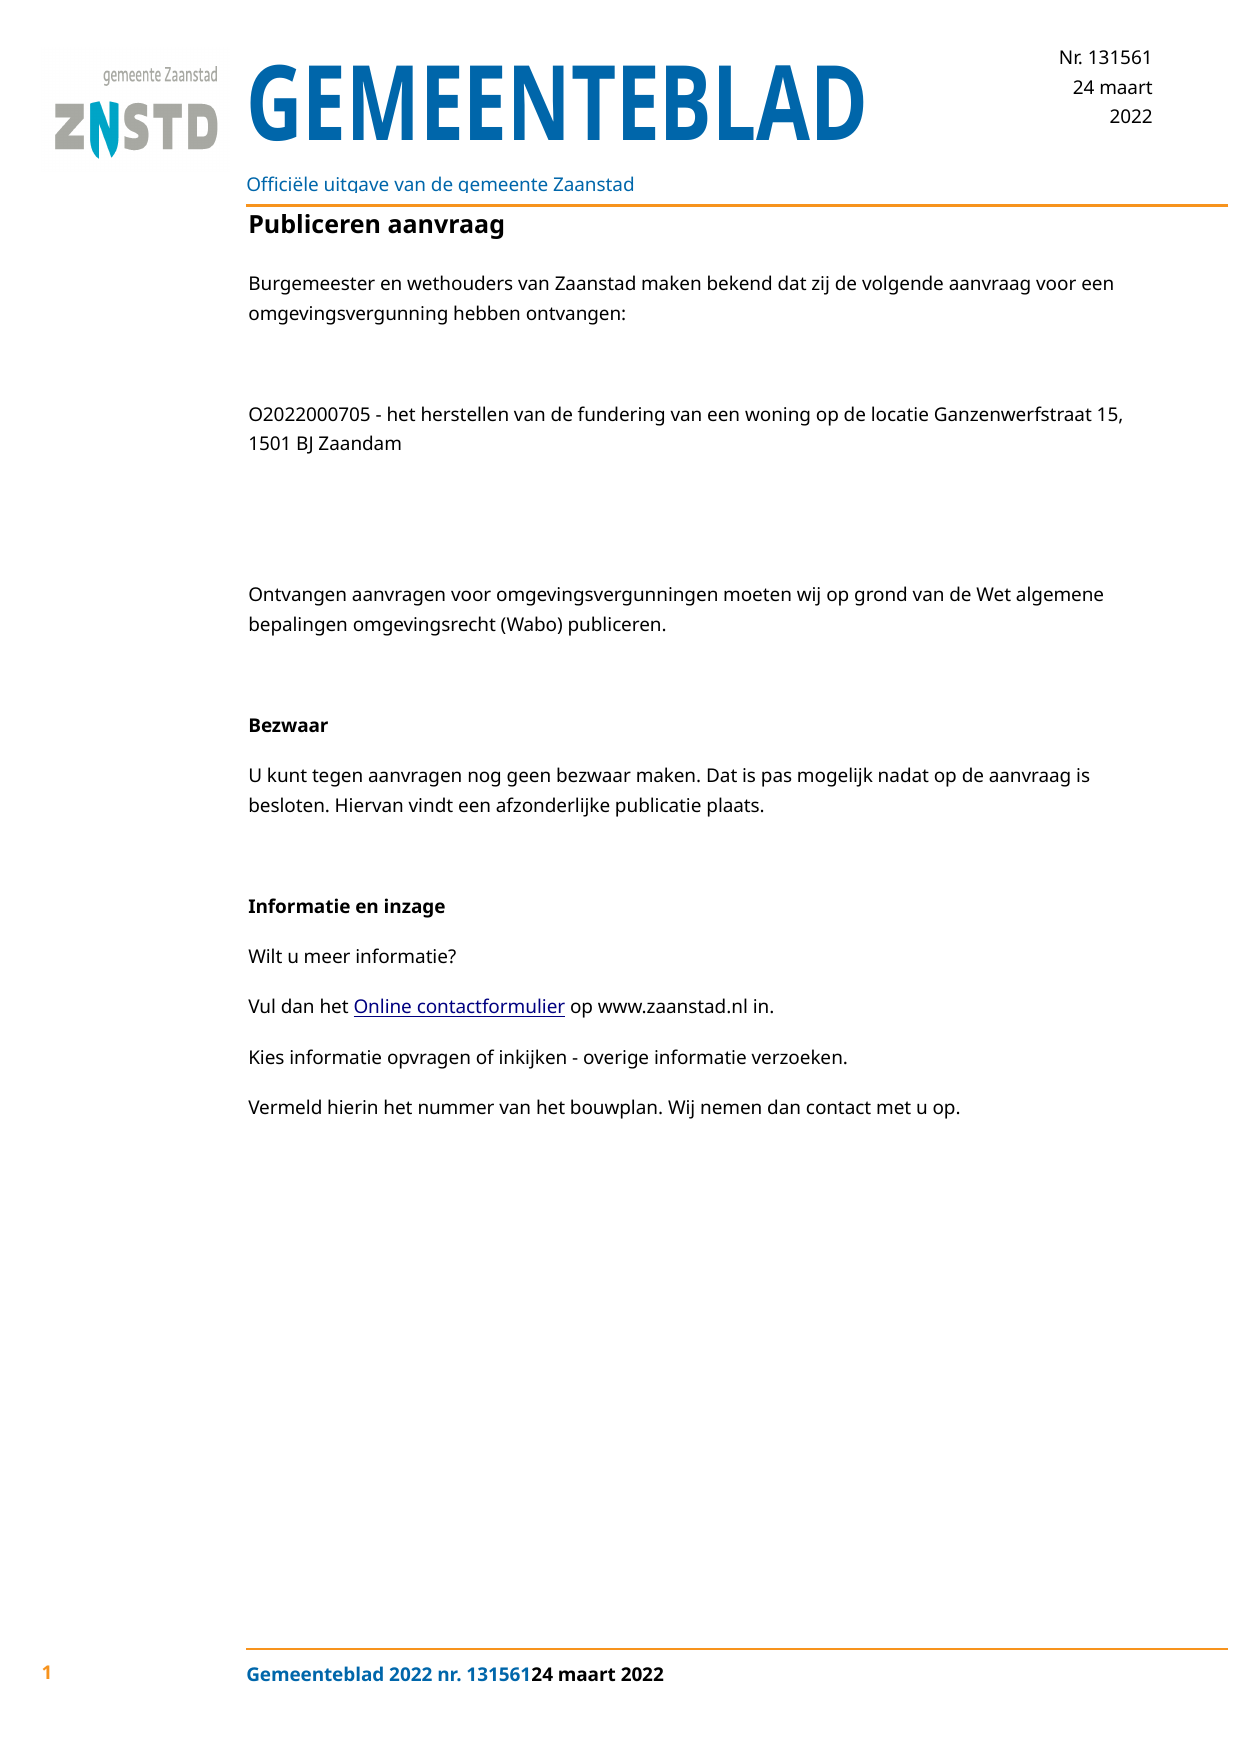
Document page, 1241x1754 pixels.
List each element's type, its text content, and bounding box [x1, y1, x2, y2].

text Informatie en inzage [248, 893, 1152, 918]
text O2022000705 - het herstellen van de fundering van een woning op de locatie Ganzenwerfstraat 15, 1501 BJ Zaandam [248, 401, 1152, 456]
text Ontvangen aanvragen voor omgevingsvergunningen moeten wij op grond van de Wet algemene bepalingen omgevingsrecht (Wabo) publiceren. [248, 582, 1152, 637]
text Kies informatie opvragen of inkijken - overige informatie verzoeken. [248, 1044, 1152, 1070]
text Publiceren aanvraag [248, 207, 1152, 241]
text Vul dan het Online contactformulier op www.zaanstad.nl in. [248, 994, 1152, 1019]
text Vermeld hierin het nummer van het bouwplan. Wij nemen dan contact met u op. [248, 1094, 1152, 1120]
picture [41, 47, 231, 172]
text U kunt tegen aanvragen nog geen bezwaar maken. Dat is pas mogelijk nadat op de aanvraag is besloten. Hiervan vindt een afzonderlijke publicatie plaats. [248, 762, 1152, 818]
text Bezwaar [248, 712, 1152, 738]
text Burgemeester en wethouders van Zaanstad maken bekend dat zij de volgende aanvraag voor een omgevingsvergunning hebben ontvangen: [248, 270, 1152, 326]
text Wilt u meer informatie? [248, 943, 1152, 969]
